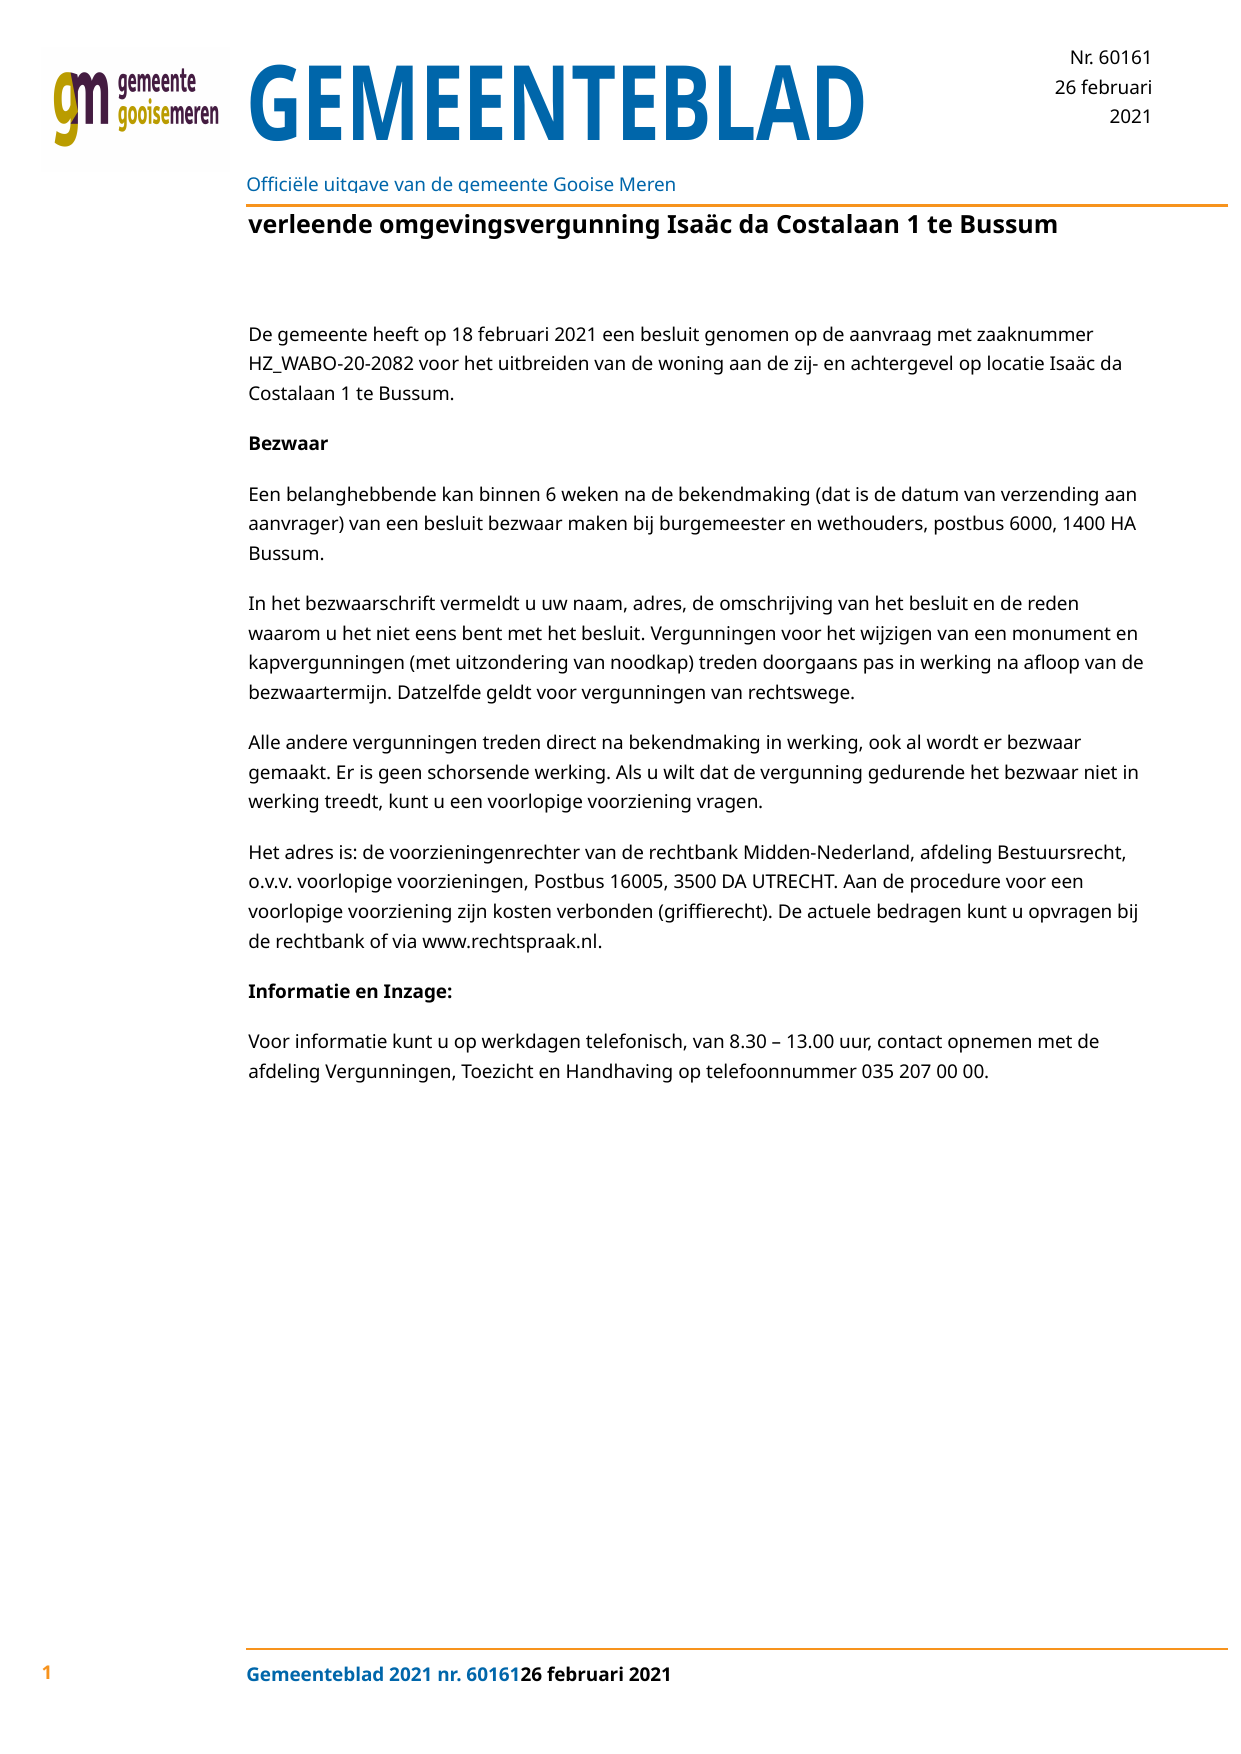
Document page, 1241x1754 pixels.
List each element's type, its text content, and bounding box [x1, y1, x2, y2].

text Informatie en Inzage: [248, 978, 1152, 1004]
text In het bezwaarschrift vermeldt u uw naam, adres, de omschrijving van het besluit en de reden waarom u het niet eens bent met het besluit. Vergunningen voor het wijzigen van een monument en kapvergunningen (met uitzondering van noodkap) treden doorgaans pas in werking na afloop van de bezwaartermijn. Datzelfde geldt voor vergunningen van rechtswege. [248, 590, 1152, 705]
text Voor informatie kunt u op werkdagen telefonisch, van 8.30 – 13.00 uur, contact opnemen met de afdeling Vergunningen, Toezicht en Handhaving op telefoonnummer 035 207 00 00. [248, 1029, 1152, 1084]
picture [41, 47, 231, 172]
text Alle andere vergunningen treden direct na bekendmaking in werking, ook al wordt er bezwaar gemaakt. Er is geen schorsende werking. Als u wilt dat de vergunning gedurende het bezwaar niet in werking treedt, kunt u een voorlopige voorziening vragen. [248, 729, 1152, 814]
text De gemeente heeft op 18 februari 2021 een besluit genomen op de aanvraag met zaaknummer HZ_WABO-20-2082 voor het uitbreiden van de woning aan de zij- en achtergevel op locatie Isaäc da Costalaan 1 te Bussum. [248, 321, 1152, 406]
text Een belanghebbende kan binnen 6 weken na de bekendmaking (dat is de datum van verzending aan aanvrager) van een besluit bezwaar maken bij burgemeester en wethouders, postbus 6000, 1400 HA Bussum. [248, 481, 1152, 566]
text verleende omgevingsvergunning Isaäc da Costalaan 1 te Bussum [248, 207, 1152, 241]
text Bezwaar [248, 430, 1152, 456]
text Het adres is: de voorzieningenrechter van de rechtbank Midden-Nederland, afdeling Bestuursrecht, o.v.v. voorlopige voorzieningen, Postbus 16005, 3500 DA UTRECHT. Aan de procedure voor een voorlopige voorziening zijn kosten verbonden (griffierecht). De actuele bedragen kunt u opvragen bij de rechtbank of via www.rechtspraak.nl. [248, 839, 1152, 953]
